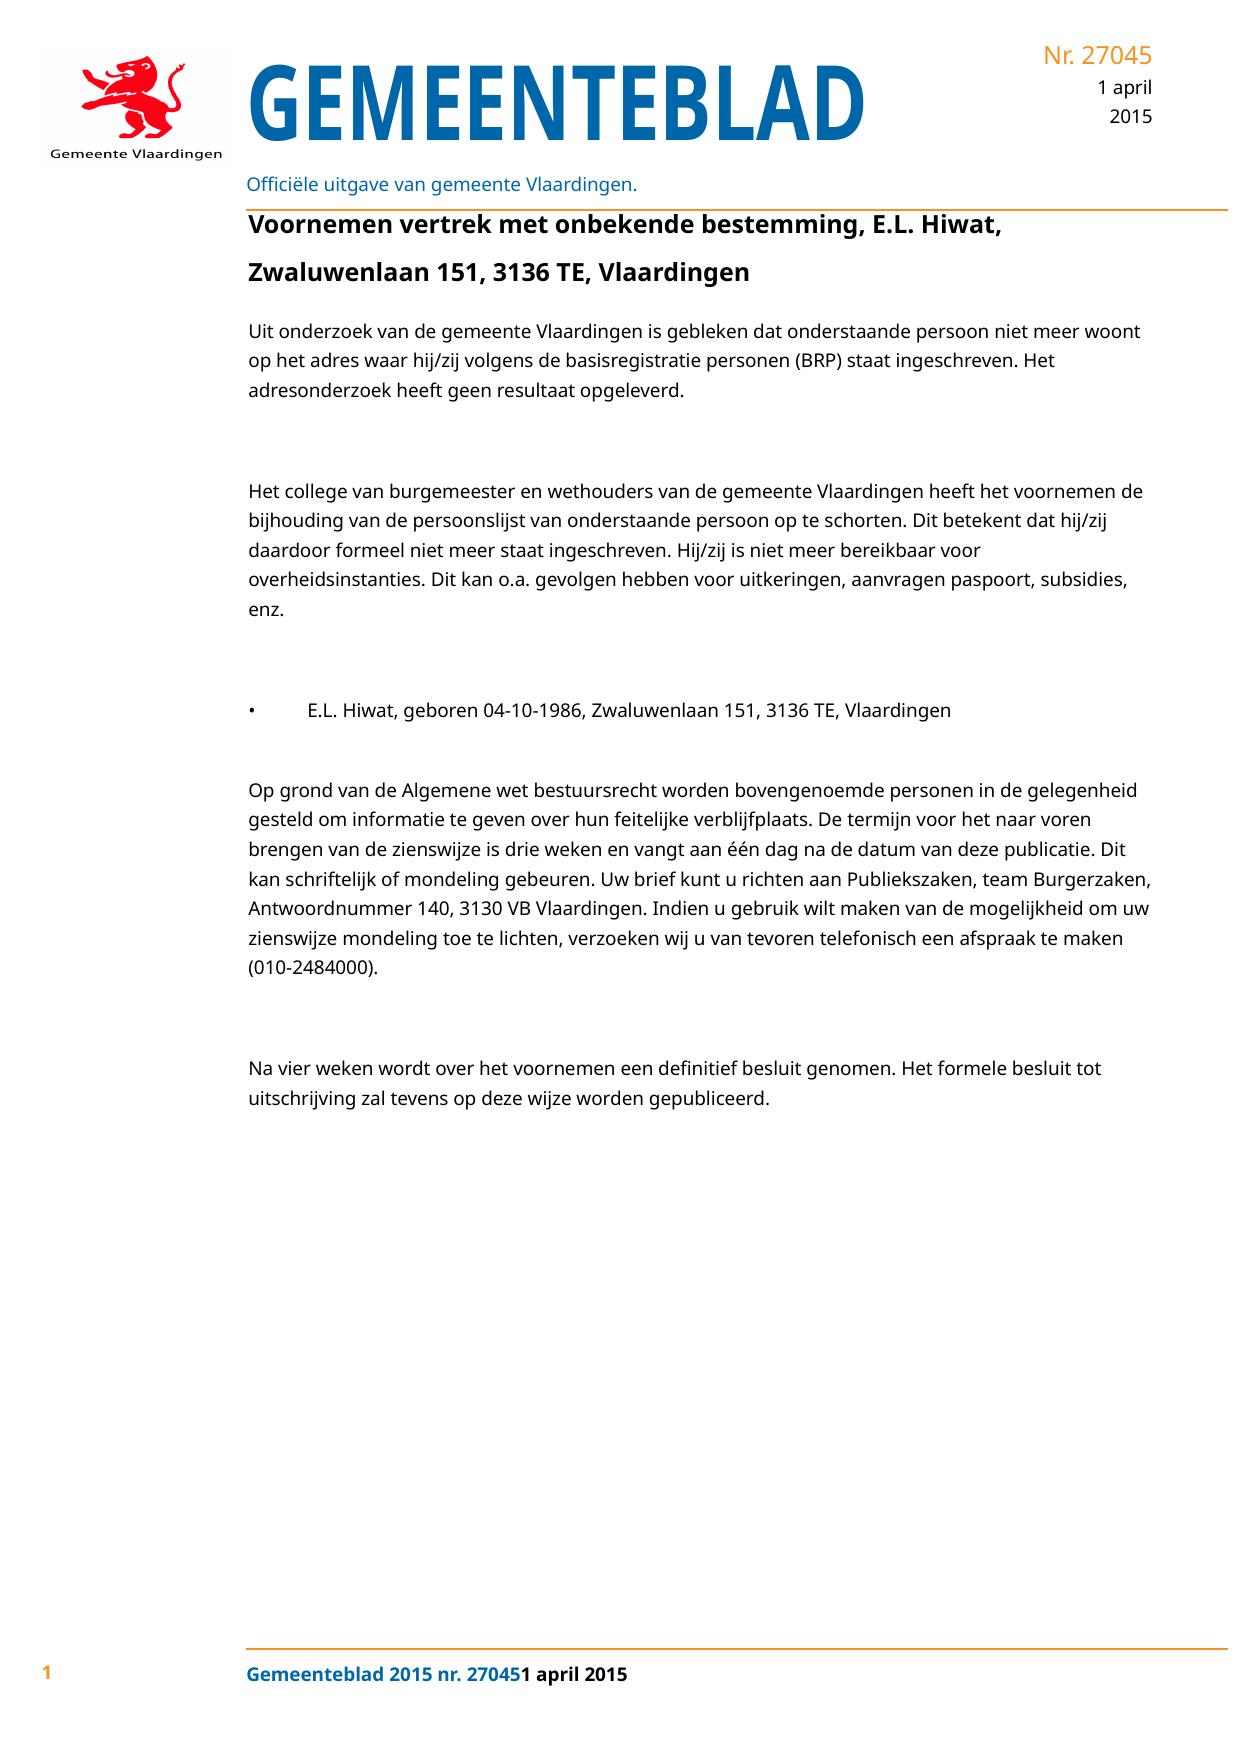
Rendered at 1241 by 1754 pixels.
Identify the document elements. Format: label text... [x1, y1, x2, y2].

text Op grond van de Algemene wet bestuursrecht worden bovengenoemde personen in de gelegenheid gesteld om informatie te geven over hun feitelijke verblijfplaats. De termijn voor het naar voren brengen van de zienswijze is drie weken en vangt aan één dag na de datum van deze publicatie. Dit kan schriftelijk of mondeling gebeuren. Uw brief kunt u richten aan Publiekszaken, team Burgerzaken, Antwoordnummer 140, 3130 VB Vlaardingen. Indien u gebruik wilt maken van de mogelijkheid om uw zienswijze mondeling toe te lichten, verzoeken wij u van tevoren telefonisch een afspraak te maken (010-2484000). [248, 777, 1152, 980]
text Voornemen vertrek met onbekende bestemming, E.L. Hiwat, Zwaluwenlaan 151, 3136 TE, Vlaardingen [248, 211, 1152, 288]
picture [41, 47, 231, 172]
list E.L. Hiwat, geboren 04-10-1986, Zwaluwenlaan 151, 3136 TE, Vlaardingen [248, 697, 1152, 723]
text Na vier weken wordt over het voornemen een definitief besluit genomen. Het formele besluit tot uitschrijving zal tevens op deze wijze worden gepubliceerd. [248, 1055, 1152, 1111]
text Uit onderzoek van de gemeente Vlaardingen is gebleken dat onderstaande persoon niet meer woont op het adres waar hij/zij volgens de basisregistratie personen (BRP) staat ingeschreven. Het adresonderzoek heeft geen resultaat opgeleverd. [248, 318, 1152, 403]
text Het college van burgemeester en wethouders van de gemeente Vlaardingen heeft het voornemen de bijhouding van de persoonslijst van onderstaande persoon op te schorten. Dit betekent dat hij/zij daardoor formeel niet meer staat ingeschreven. Hij/zij is niet meer bereikbaar voor overheidsinstanties. Dit kan o.a. gevolgen hebben voor uitkeringen, aanvragen paspoort, subsidies, enz. [248, 478, 1152, 622]
